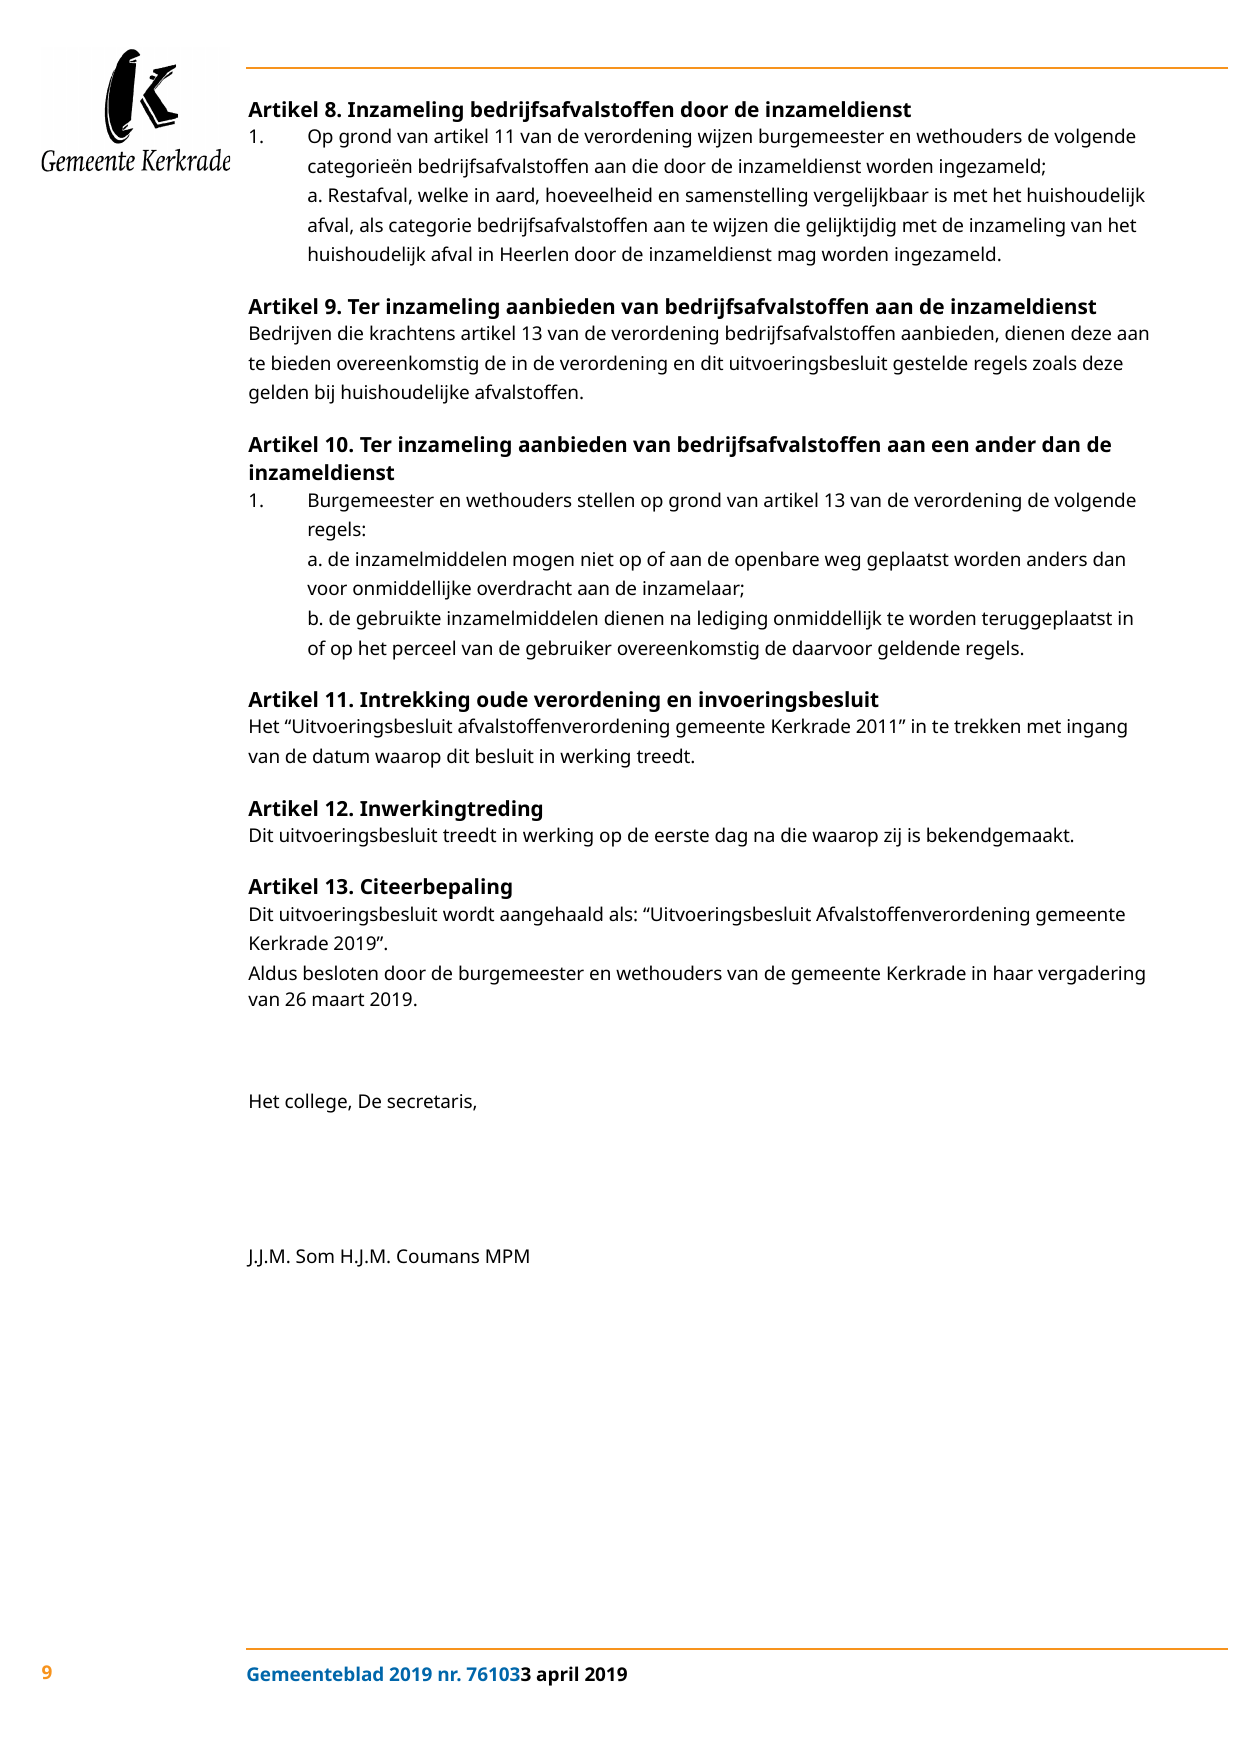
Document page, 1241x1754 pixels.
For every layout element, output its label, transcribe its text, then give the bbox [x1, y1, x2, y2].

text Artikel 10. Ter inzameling aanbieden van bedrijfsafvalstoffen aan een ander dan de inzameldienst [248, 430, 1152, 487]
picture [41, 47, 231, 172]
text J.J.M. Som H.J.M. Coumans MPM [248, 1243, 1152, 1269]
text Artikel 9. Ter inzameling aanbieden van bedrijfsafvalstoffen aan de inzameldienst [248, 292, 1152, 320]
text Het college, De secretaris, [248, 1089, 1152, 1114]
text Dit uitvoeringsbesluit wordt aangehaald als: “Uitvoeringsbesluit Afvalstoffenverordening gemeente Kerkrade 2019”. [248, 901, 1152, 956]
text Artikel 13. Citeerbepaling [248, 872, 1152, 901]
text Het “Uitvoeringsbesluit afvalstoffenverordening gemeente Kerkrade 2011” in te trekken met ingang van de datum waarop dit besluit in werking treedt. [248, 714, 1152, 769]
list a. de inzamelmiddelen mogen niet op of aan de openbare weg geplaatst worden anders dan voor onmiddellijke overdracht aan de inzamelaar; [248, 546, 1152, 601]
text Artikel 12. Inwerkingtreding [248, 794, 1152, 822]
list a. Restafval, welke in aard, hoeveelheid en samenstelling vergelijkbaar is met het huishoudelijk afval, als categorie bedrijfsafvalstoffen aan te wijzen die gelijktijdig met de inzameling van het huishoudelijk afval in Heerlen door de inzameldienst mag worden ingezameld. [248, 182, 1152, 267]
list b. de gebruikte inzamelmiddelen dienen na lediging onmiddellijk te worden teruggeplaatst in of op het perceel van de gebruiker overeenkomstig de daarvoor geldende regels. [248, 605, 1152, 661]
list Op grond van artikel 11 van de verordening wijzen burgemeester en wethouders de volgende categorieën bedrijfsafvalstoffen aan die door de inzameldienst worden ingezameld; [248, 123, 1152, 178]
text Bedrijven die krachtens artikel 13 van de verordening bedrijfsafvalstoffen aanbieden, dienen deze aan te bieden overeenkomstig de in de verordening en dit uitvoeringsbesluit gestelde regels zoals deze gelden bij huishoudelijke afvalstoffen. [248, 320, 1152, 405]
list Burgemeester en wethouders stellen op grond van artikel 13 van de verordening de volgende regels: [248, 487, 1152, 542]
text Artikel 11. Intrekking oude verordening en invoeringsbesluit [248, 685, 1152, 714]
text Dit uitvoeringsbesluit treedt in werking op de eerste dag na die waarop zij is bekendgemaakt. [248, 822, 1152, 848]
text Aldus besloten door de burgemeester en wethouders van de gemeente Kerkrade in haar vergadering van 26 maart 2019. [248, 960, 1152, 1012]
text Artikel 8. Inzameling bedrijfsafvalstoffen door de inzameldienst [248, 95, 1152, 123]
